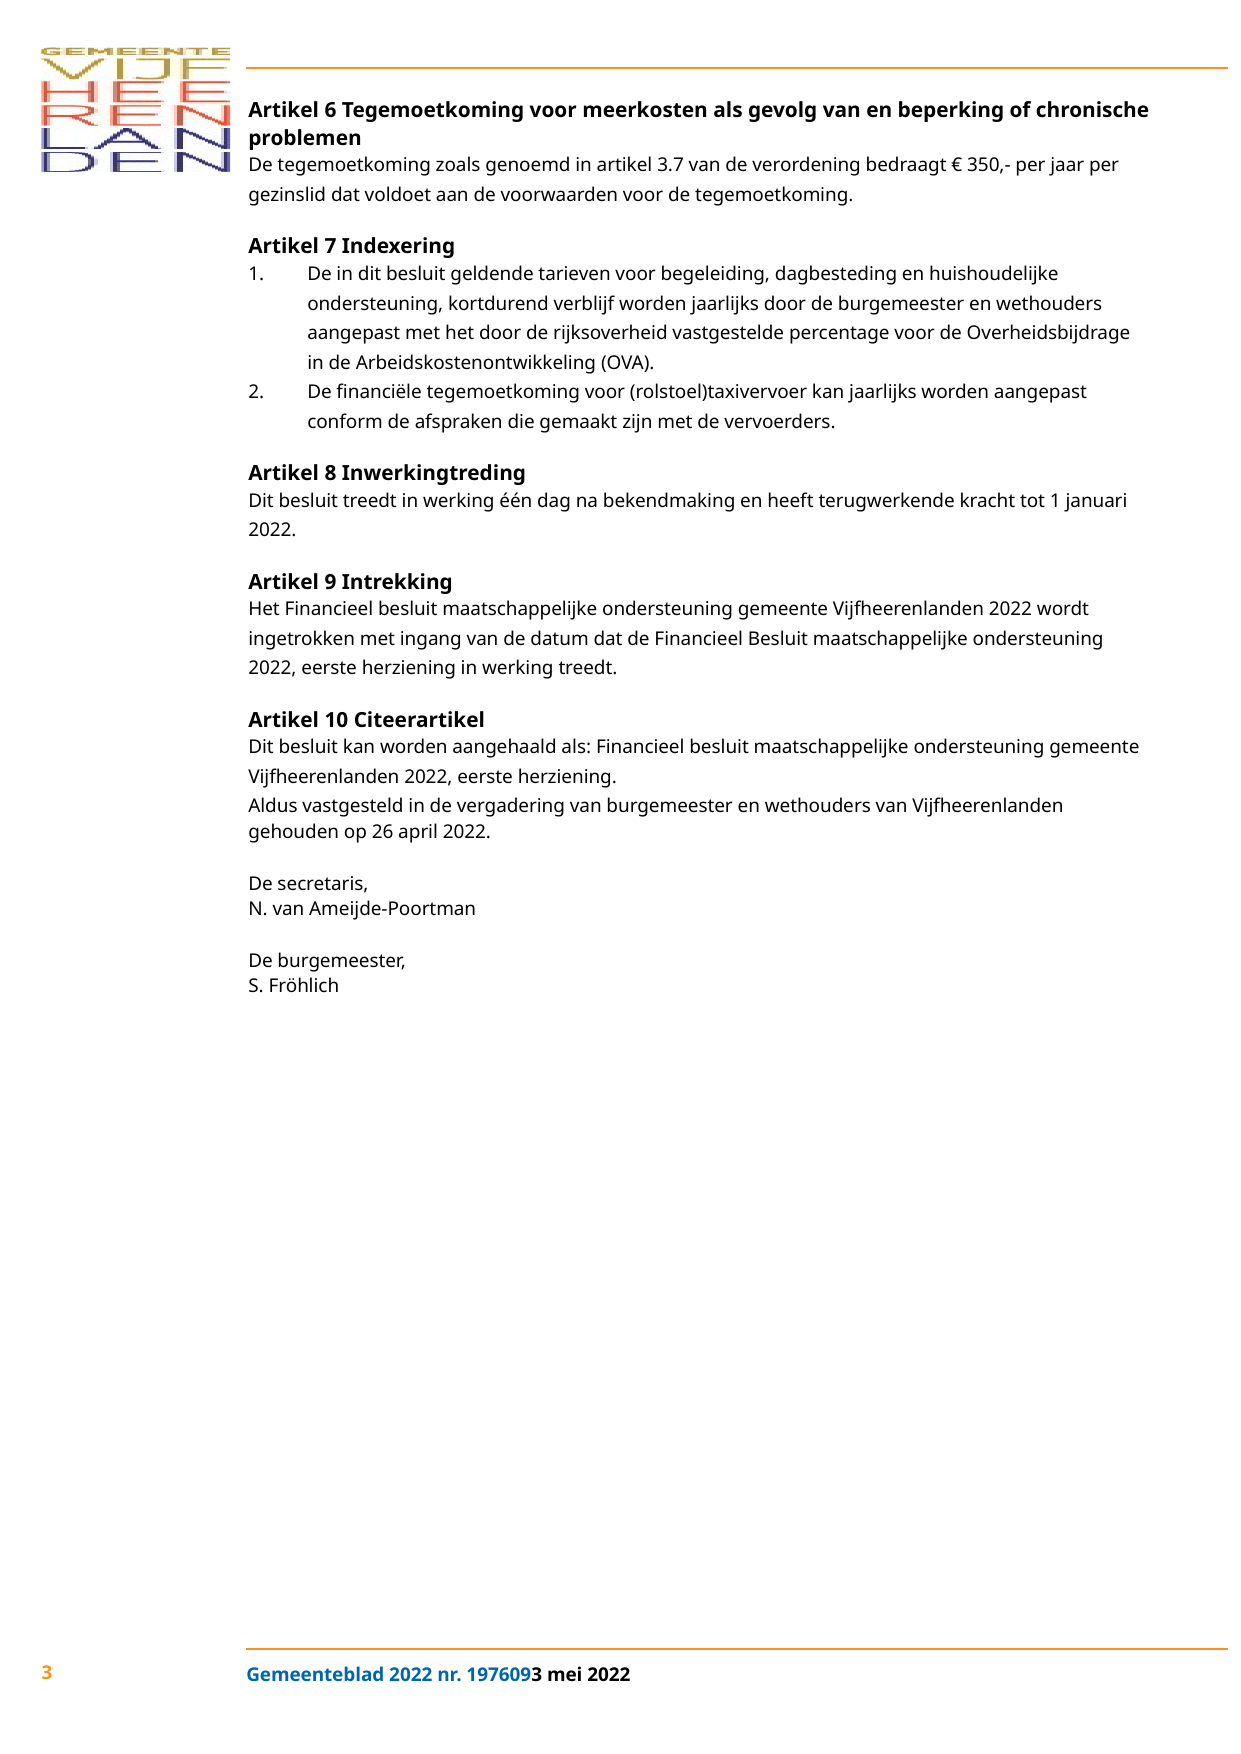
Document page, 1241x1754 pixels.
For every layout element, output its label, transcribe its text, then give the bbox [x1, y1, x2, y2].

text Artikel 9 Intrekking [248, 567, 1152, 595]
text Artikel 7 Indexering [248, 232, 1152, 260]
text Dit besluit kan worden aangehaald als: Financieel besluit maatschappelijke ondersteuning gemeente Vijfheerenlanden 2022, eerste herziening. [248, 733, 1152, 789]
text Artikel 8 Inwerkingtreding [248, 458, 1152, 487]
text De secretaris, [248, 870, 1152, 895]
text Artikel 10 Citeerartikel [248, 705, 1152, 733]
list De financiële tegemoetkoming voor (rolstoel)taxivervoer kan jaarlijks worden aangepast conform de afspraken die gemaakt zijn met de vervoerders. [248, 378, 1152, 434]
text De burgemeester, [248, 947, 1152, 973]
text Artikel 6 Tegemoetkoming voor meerkosten als gevolg van en beperking of chronische problemen [248, 95, 1152, 152]
text Aldus vastgesteld in de vergadering van burgemeester en wethouders van Vijfheerenlanden gehouden op 26 april 2022. [248, 792, 1152, 844]
text De tegemoetkoming zoals genoemd in artikel 3.7 van de verordening bedraagt € 350,- per jaar per gezinslid dat voldoet aan de voorwaarden voor de tegemoetkoming. [248, 152, 1152, 207]
text N. van Ameijde-Poortman [248, 895, 1152, 921]
text S. Fröhlich [248, 973, 1152, 998]
picture [41, 47, 231, 172]
list De in dit besluit geldende tarieven voor begeleiding, dagbesteding en huishoudelijke ondersteuning, kortdurend verblijf worden jaarlijks door de burgemeester en wethouders aangepast met het door de rijksoverheid vastgestelde percentage voor de Overheidsbijdrage in de Arbeidskostenontwikkeling (OVA). [248, 260, 1152, 374]
text Het Financieel besluit maatschappelijke ondersteuning gemeente Vijfheerenlanden 2022 wordt ingetrokken met ingang van de datum dat de Financieel Besluit maatschappelijke ondersteuning 2022, eerste herziening in werking treedt. [248, 595, 1152, 680]
text Dit besluit treedt in werking één dag na bekendmaking en heeft terugwerkende kracht tot 1 januari 2022. [248, 487, 1152, 542]
